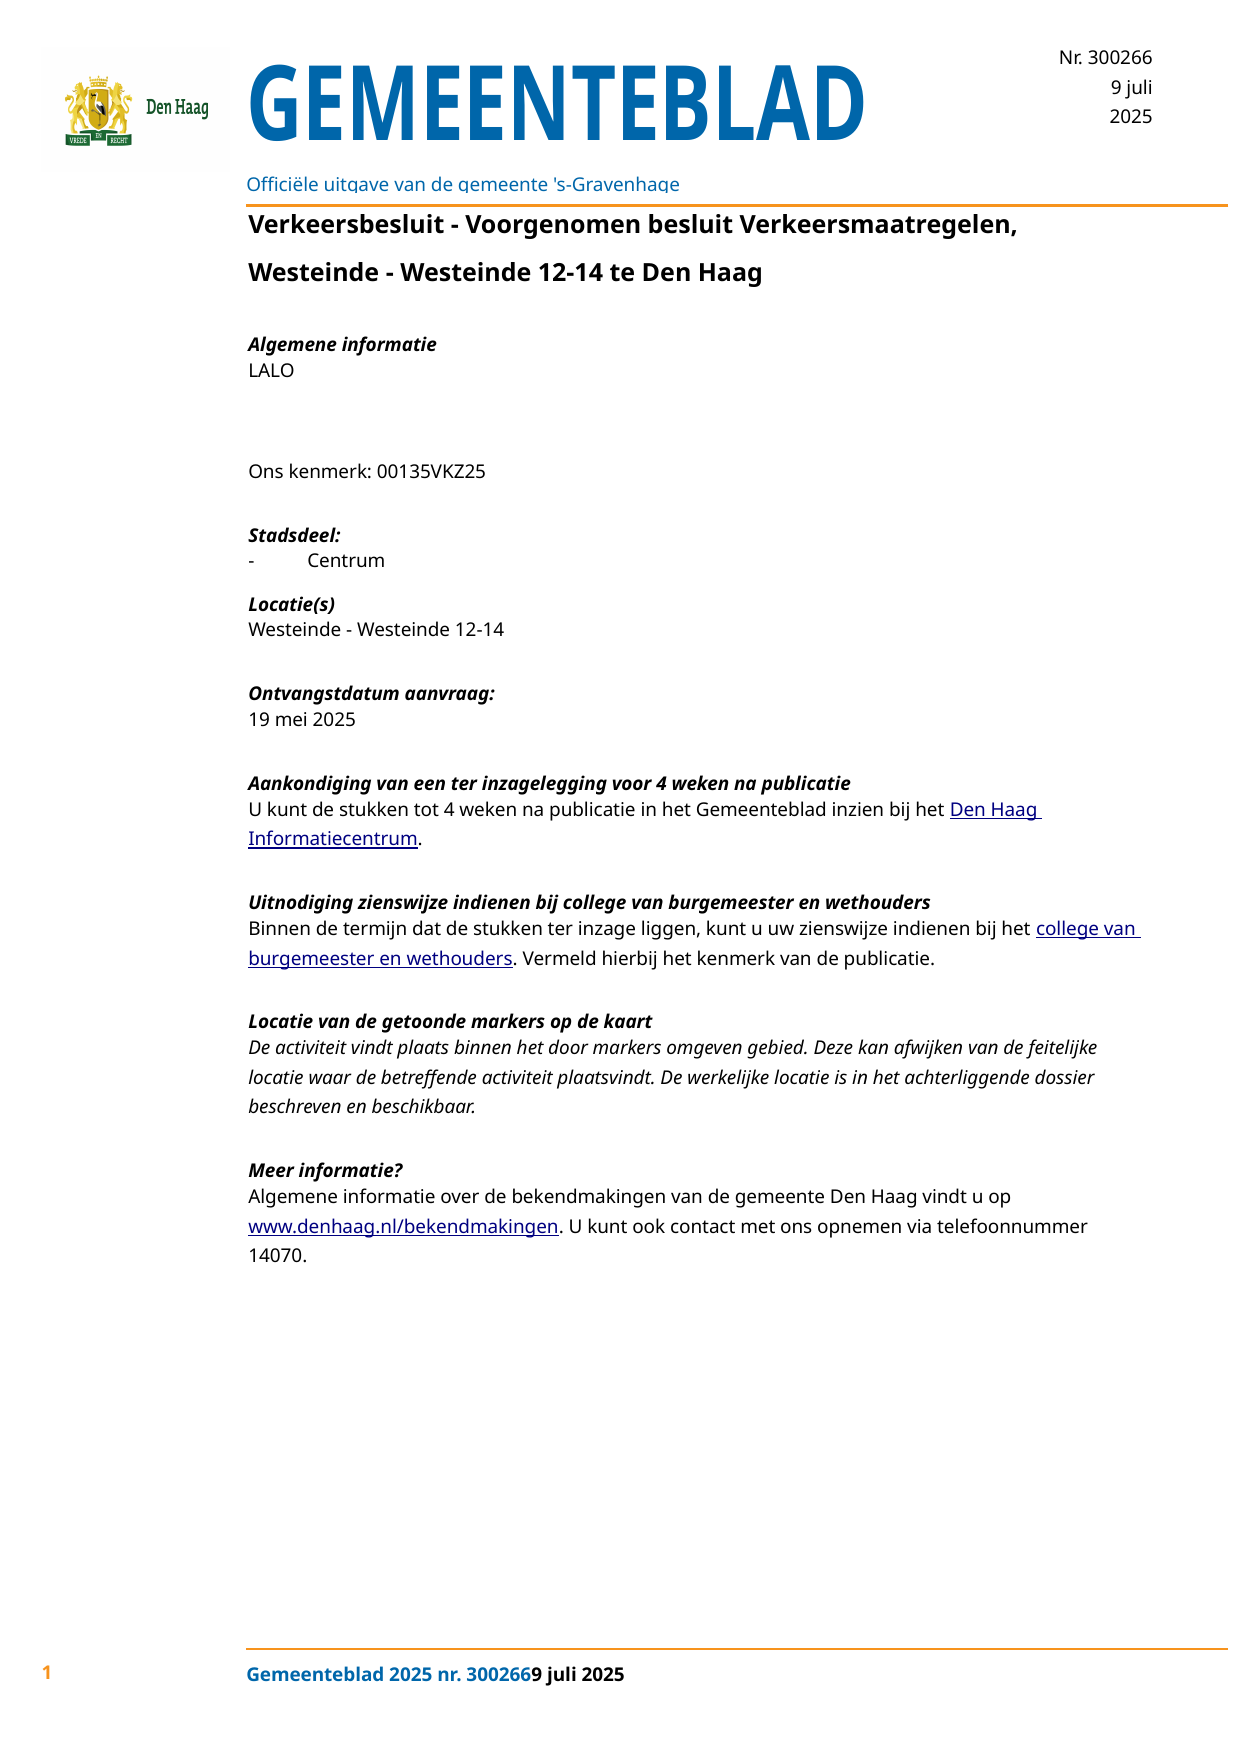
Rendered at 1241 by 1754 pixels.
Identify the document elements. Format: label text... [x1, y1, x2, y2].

text Stadsdeel: [248, 522, 1152, 548]
text De activiteit vindt plaats binnen het door markers omgeven gebied. Deze kan afwijken van de feitelijke locatie waar de betreffende activiteit plaatsvindt. De werkelijke locatie is in het achterliggende dossier beschreven en beschikbaar. [248, 1034, 1152, 1119]
picture [41, 47, 231, 172]
list Centrum [248, 548, 1152, 573]
text U kunt de stukken tot 4 weken na publicatie in het Gemeenteblad inzien bij het Den Haag Informatiecentrum. [248, 796, 1152, 851]
text Ons kenmerk: 00135VKZ25 [248, 458, 1152, 484]
text 19 mei 2025 [248, 706, 1152, 732]
text Binnen de termijn dat de stukken ter inzage liggen, kunt u uw zienswijze indienen bij het college van burgemeester en wethouders. Vermeld hierbij het kenmerk van de publicatie. [248, 915, 1152, 971]
text Aankondiging van een ter inzagelegging voor 4 weken na publicatie [248, 770, 1152, 796]
text Algemene informatie [248, 331, 1152, 357]
text Locatie van de getoonde markers op de kaart [248, 1009, 1152, 1034]
text Algemene informatie over de bekendmakingen van de gemeente Den Haag vindt u op www.denhaag.nl/bekendmakingen. U kunt ook contact met ons opnemen via telefoonnummer 14070. [248, 1183, 1152, 1268]
text Westeinde - Westeinde 12-14 [248, 617, 1152, 642]
text LALO [248, 357, 1152, 383]
text Locatie(s) [248, 591, 1152, 617]
text Uitnodiging zienswijze indienen bij college van burgemeester en wethouders [248, 889, 1152, 915]
text Ontvangstdatum aanvraag: [248, 681, 1152, 706]
text Verkeersbesluit - Voorgenomen besluit Verkeersmaatregelen, Westeinde - Westeinde 12-14 te Den Haag [248, 207, 1152, 288]
text Meer informatie? [248, 1158, 1152, 1183]
